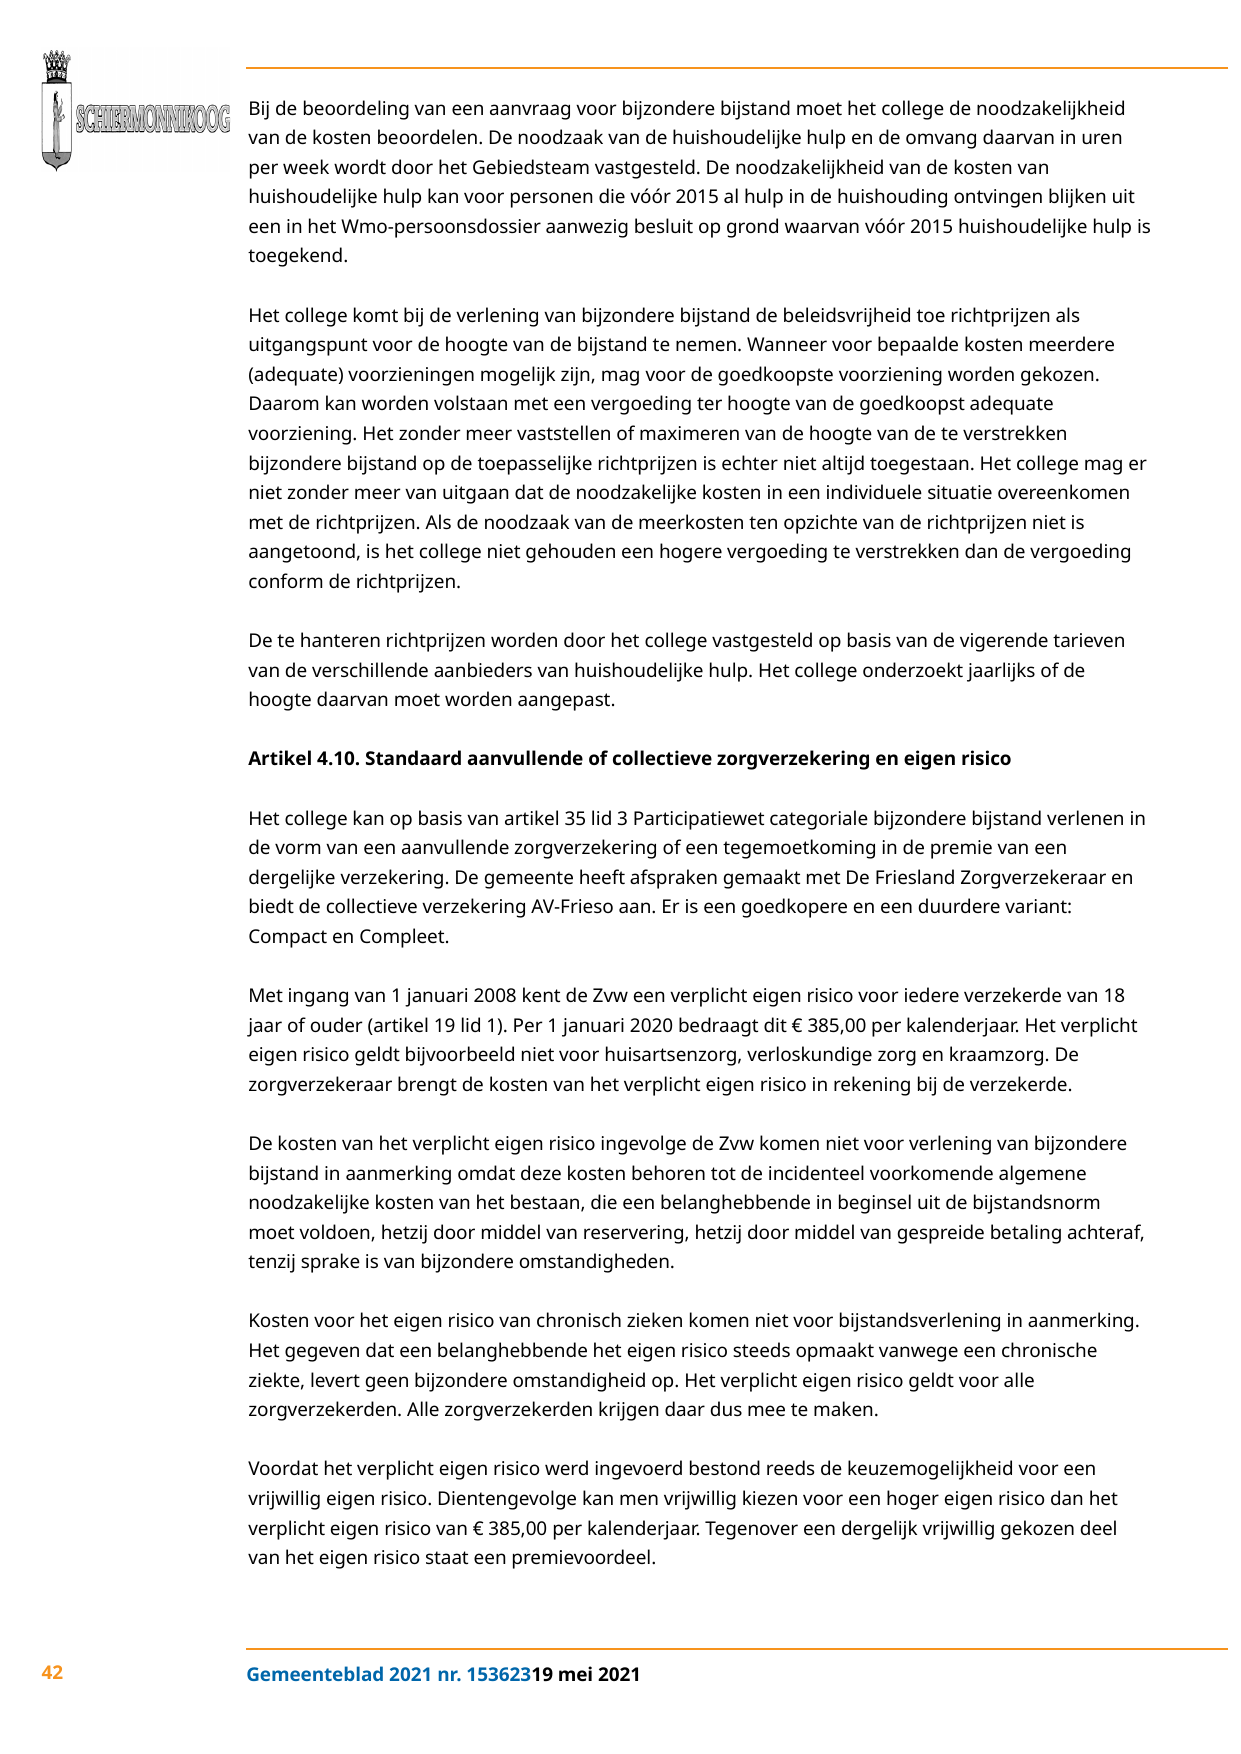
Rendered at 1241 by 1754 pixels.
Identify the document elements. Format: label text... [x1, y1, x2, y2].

text Met ingang van 1 januari 2008 kent de Zvw een verplicht eigen risico voor iedere verzekerde van 18 jaar of ouder (artikel 19 lid 1). Per 1 januari 2020 bedraagt dit € 385,00 per kalenderjaar. Het verplicht eigen risico geldt bijvoorbeeld niet voor huisartsenzorg, verloskundige zorg en kraamzorg. De zorgverzekeraar brengt de kosten van het verplicht eigen risico in rekening bij de verzekerde. [248, 982, 1152, 1097]
text De te hanteren richtprijzen worden door het college vastgesteld op basis van de vigerende tarieven van de verschillende aanbieders van huishoudelijke hulp. Het college onderzoekt jaarlijks of de hoogte daarvan moet worden aangepast. [248, 627, 1152, 712]
picture [41, 47, 231, 172]
text Bij de beoordeling van een aanvraag voor bijzondere bijstand moet het college de noodzakelijkheid van de kosten beoordelen. De noodzaak van de huishoudelijke hulp en de omvang daarvan in uren per week wordt door het Gebiedsteam vastgesteld. De noodzakelijkheid van de kosten van huishoudelijke hulp kan voor personen die vóór 2015 al hulp in de huishouding ontvingen blijken uit een in het Wmo-persoonsdossier aanwezig besluit op grond waarvan vóór 2015 huishoudelijke hulp is toegekend. [248, 95, 1152, 268]
text Het college kan op basis van artikel 35 lid 3 Participatiewet categoriale bijzondere bijstand verlenen in de vorm van een aanvullende zorgverzekering of een tegemoetkoming in de premie van een dergelijke verzekering. De gemeente heeft afspraken gemaakt met De Friesland Zorgverzekeraar en biedt de collectieve verzekering AV-Frieso aan. Er is een goedkopere en een duurdere variant: Compact en Compleet. [248, 805, 1152, 949]
text Voordat het verplicht eigen risico werd ingevoerd bestond reeds de keuzemogelijkheid voor een vrijwillig eigen risico. Dientengevolge kan men vrijwillig kiezen voor een hoger eigen risico dan het verplicht eigen risico van € 385,00 per kalenderjaar. Tegenover een dergelijk vrijwillig gekozen deel van het eigen risico staat een premievoordeel. [248, 1456, 1152, 1570]
text Kosten voor het eigen risico van chronisch zieken komen niet voor bijstandsverlening in aanmerking. Het gegeven dat een belanghebbende het eigen risico steeds opmaakt vanwege een chronische ziekte, levert geen bijzondere omstandigheid op. Het verplicht eigen risico geldt voor alle zorgverzekerden. Alle zorgverzekerden krijgen daar dus mee te maken. [248, 1308, 1152, 1422]
text Het college komt bij de verlening van bijzondere bijstand de beleidsvrijheid toe richtprijzen als uitgangspunt voor de hoogte van de bijstand te nemen. Wanneer voor bepaalde kosten meerdere (adequate) voorzieningen mogelijk zijn, mag voor de goedkoopste voorziening worden gekozen. Daarom kan worden volstaan met een vergoeding ter hoogte van de goedkoopst adequate voorziening. Het zonder meer vaststellen of maximeren van de hoogte van de te verstrekken bijzondere bijstand op de toepasselijke richtprijzen is echter niet altijd toegestaan. Het college mag er niet zonder meer van uitgaan dat de noodzakelijke kosten in een individuele situatie overeenkomen met de richtprijzen. Als de noodzaak van de meerkosten ten opzichte van de richtprijzen niet is aangetoond, is het college niet gehouden een hogere vergoeding te verstrekken dan de vergoeding conform de richtprijzen. [248, 302, 1152, 594]
text De kosten van het verplicht eigen risico ingevolge de Zvw komen niet voor verlening van bijzondere bijstand in aanmerking omdat deze kosten behoren tot de incidenteel voorkomende algemene noodzakelijke kosten van het bestaan, die een belanghebbende in beginsel uit de bijstandsnorm moet voldoen, hetzij door middel van reservering, hetzij door middel van gespreide betaling achteraf, tenzij sprake is van bijzondere omstandigheden. [248, 1130, 1152, 1274]
text Artikel 4.10. Standaard aanvullende of collectieve zorgverzekering en eigen risico [248, 746, 1152, 771]
